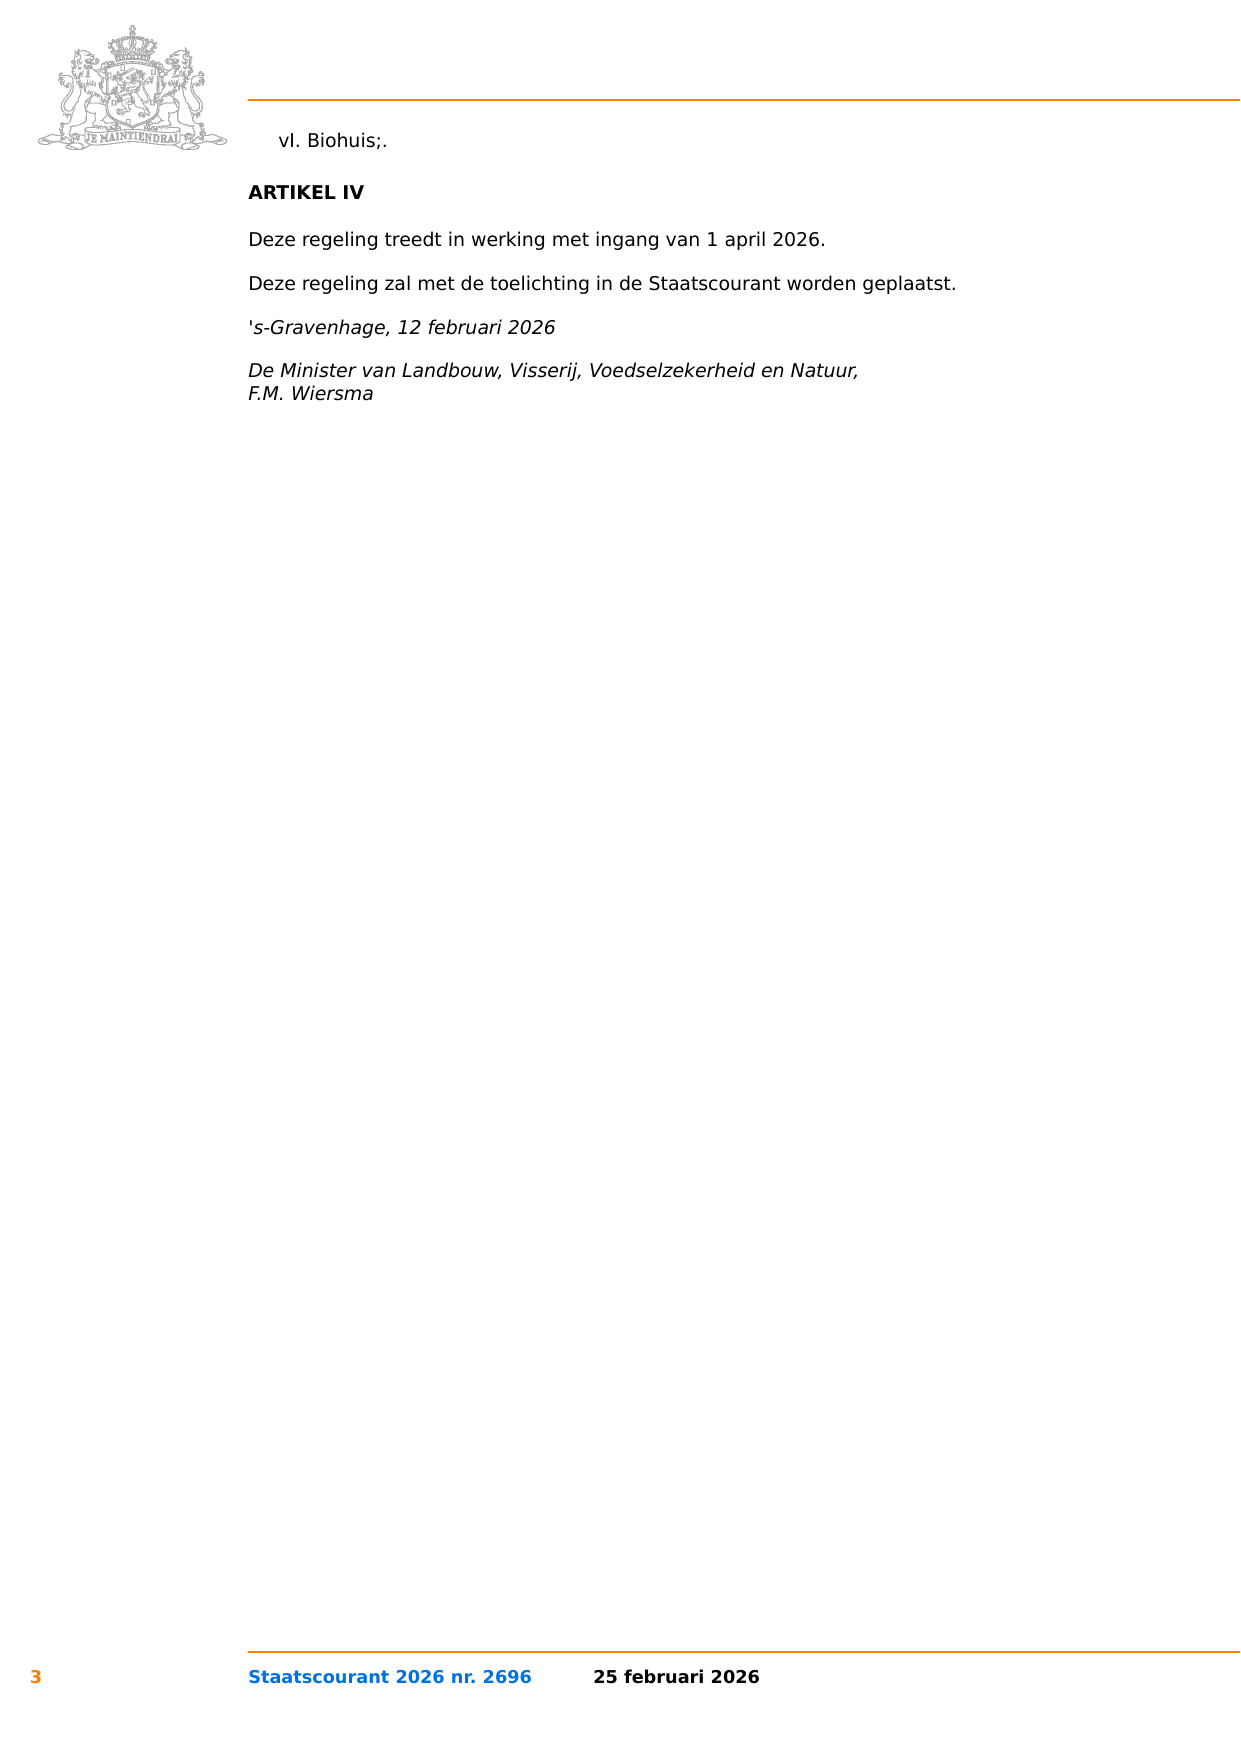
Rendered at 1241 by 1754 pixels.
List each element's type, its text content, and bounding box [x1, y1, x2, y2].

text De Minister van Landbouw, Visserij, Voedselzekerheid en Natuur, F.M. Wiersma [248, 360, 1163, 404]
text Deze regeling zal met de toelichting in de Staatscourant worden geplaatst. [248, 273, 1163, 295]
text vI. Biohuis;. [278, 130, 1163, 152]
text 's-Gravenhage, 12 februari 2026 [248, 317, 1163, 338]
text Deze regeling treedt in werking met ingang van 1 april 2026. [248, 229, 1163, 251]
subtitle ARTIKEL IV [248, 182, 1163, 204]
picture [38, 25, 227, 150]
